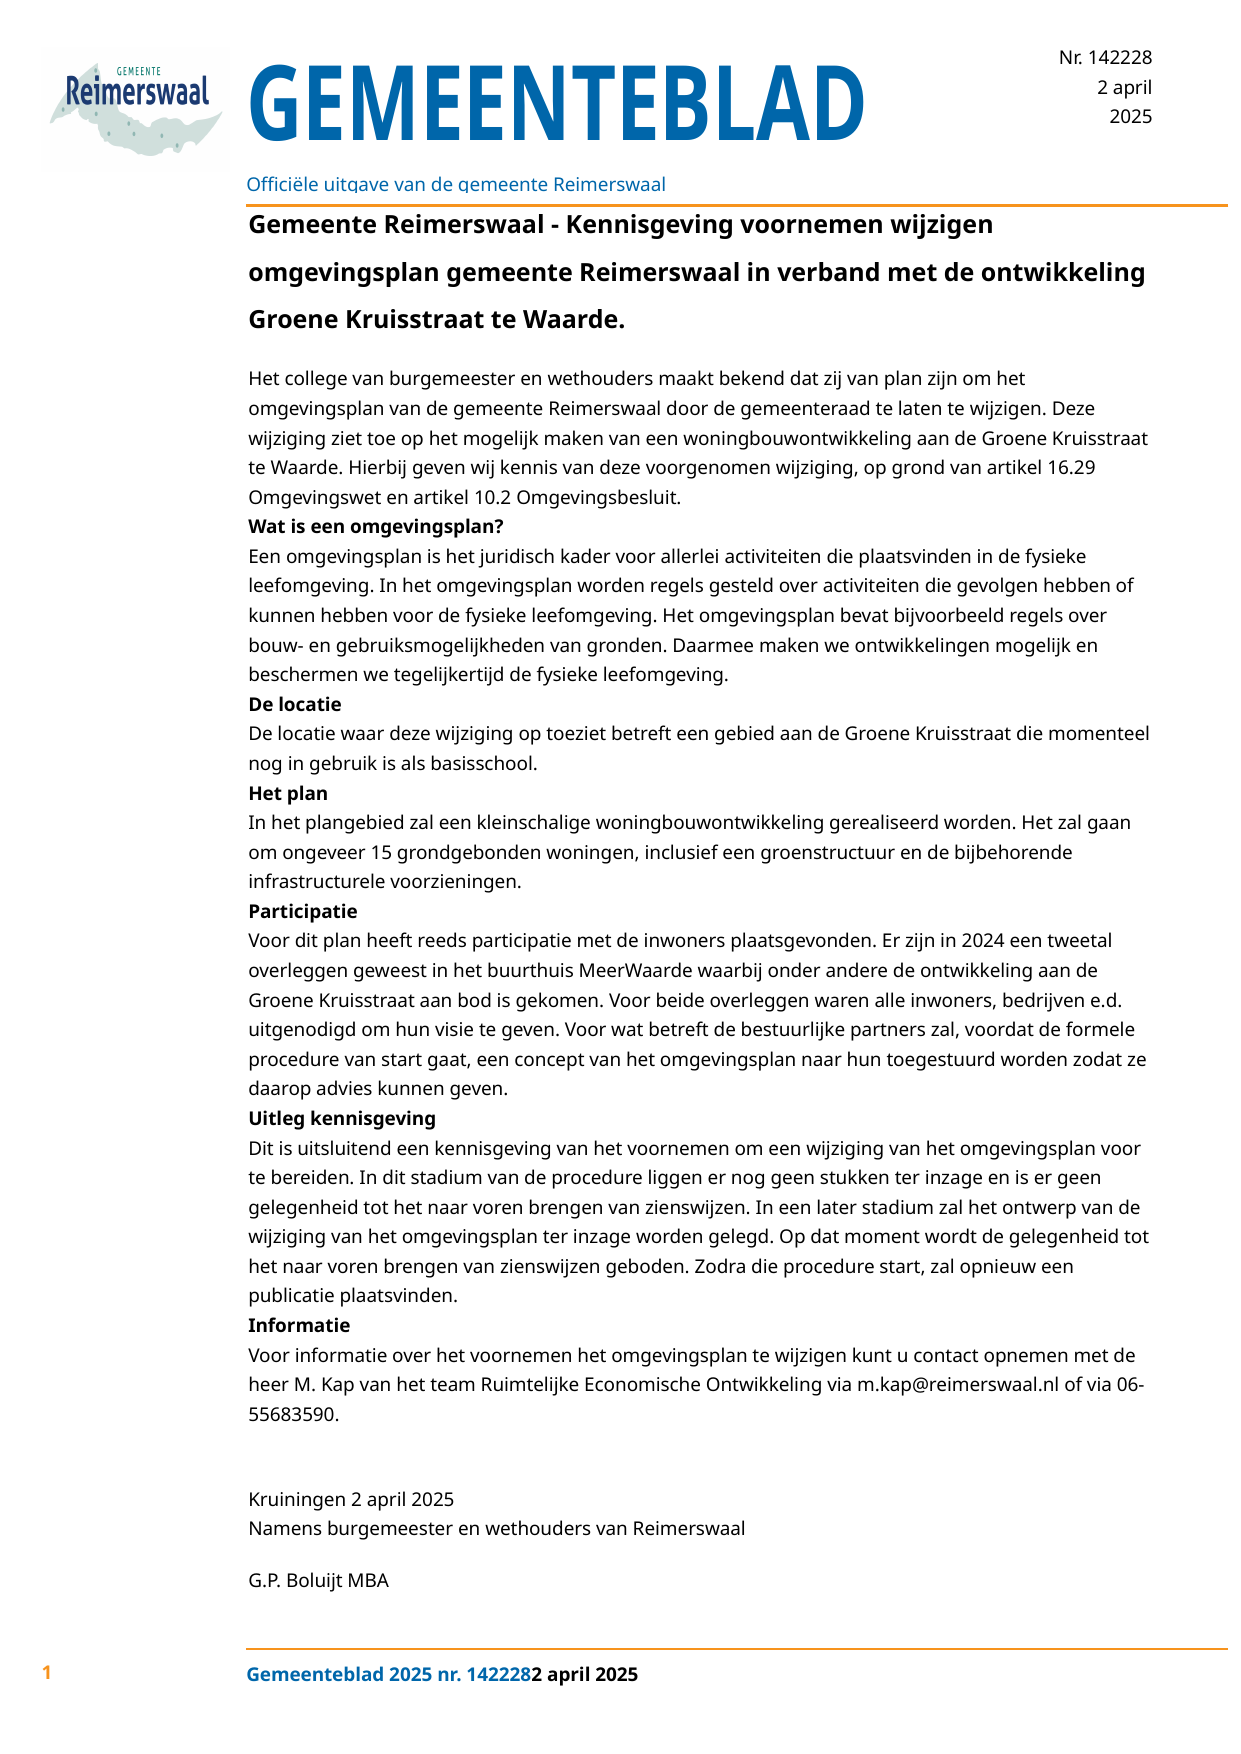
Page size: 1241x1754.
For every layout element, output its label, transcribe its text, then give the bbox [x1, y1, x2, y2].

text Een omgevingsplan is het juridisch kader voor allerlei activiteiten die plaatsvinden in de fysieke leefomgeving. In het omgevingsplan worden regels gesteld over activiteiten die gevolgen hebben of kunnen hebben voor de fysieke leefomgeving. Het omgevingsplan bevat bijvoorbeeld regels over bouw- en gebruiksmogelijkheden van gronden. Daarmee maken we ontwikkelingen mogelijk en beschermen we tegelijkertijd de fysieke leefomgeving. [248, 543, 1152, 687]
text G.P. Boluijt MBA [248, 1567, 1152, 1593]
text Uitleg kennisgeving [248, 1105, 1152, 1131]
text Participatie [248, 898, 1152, 924]
text De locatie [248, 691, 1152, 717]
text Het college van burgemeester en wethouders maakt bekend dat zij van plan zijn om het omgevingsplan van de gemeente Reimerswaal door de gemeenteraad te laten te wijzigen. Deze wijziging ziet toe op het mogelijk maken van een woningbouwontwikkeling aan de Groene Kruisstraat te Waarde. Hierbij geven wij kennis van deze voorgenomen wijziging, op grond van artikel 16.29 Omgevingswet en artikel 10.2 Omgevingsbesluit. [248, 366, 1152, 509]
text Kruiningen 2 april 2025 [248, 1486, 1152, 1512]
text Voor dit plan heeft reeds participatie met de inwoners plaatsgevonden. Er zijn in 2024 een tweetal overleggen geweest in het buurthuis MeerWaarde waarbij onder andere de ontwikkeling aan de Groene Kruisstraat aan bod is gekomen. Voor beide overleggen waren alle inwoners, bedrijven e.d. uitgenodigd om hun visie te geven. Voor wat betreft de bestuurlijke partners zal, voordat de formele procedure van start gaat, een concept van het omgevingsplan naar hun toegestuurd worden zodat ze daarop advies kunnen geven. [248, 928, 1152, 1101]
text Namens burgemeester en wethouders van Reimerswaal [248, 1515, 1152, 1541]
text Gemeente Reimerswaal - Kennisgeving voornemen wijzigen omgevingsplan gemeente Reimerswaal in verband met de ontwikkeling Groene Kruisstraat te Waarde. [248, 207, 1152, 336]
picture [41, 47, 231, 172]
text Voor informatie over het voornemen het omgevingsplan te wijzigen kunt u contact opnemen met de heer M. Kap van het team Ruimtelijke Economische Ontwikkeling via m.kap@reimerswaal.nl of via 06-55683590. [248, 1342, 1152, 1427]
text De locatie waar deze wijziging op toeziet betreft een gebied aan de Groene Kruisstraat die momenteel nog in gebruik is als basisschool. [248, 721, 1152, 776]
text Het plan [248, 780, 1152, 805]
text In het plangebied zal een kleinschalige woningbouwontwikkeling gerealiseerd worden. Het zal gaan om ongeveer 15 grondgebonden woningen, inclusief een groenstructuur en de bijbehorende infrastructurele voorzieningen. [248, 809, 1152, 894]
text Dit is uitsluitend een kennisgeving van het voornemen om een wijziging van het omgevingsplan voor te bereiden. In dit stadium van de procedure liggen er nog geen stukken ter inzage en is er geen gelegenheid tot het naar voren brengen van zienswijzen. In een later stadium zal het ontwerp van de wijziging van het omgevingsplan ter inzage worden gelegd. Op dat moment wordt de gelegenheid tot het naar voren brengen van zienswijzen geboden. Zodra die procedure start, zal opnieuw een publicatie plaatsvinden. [248, 1135, 1152, 1308]
text Informatie [248, 1312, 1152, 1338]
text Wat is een omgevingsplan? [248, 513, 1152, 539]
